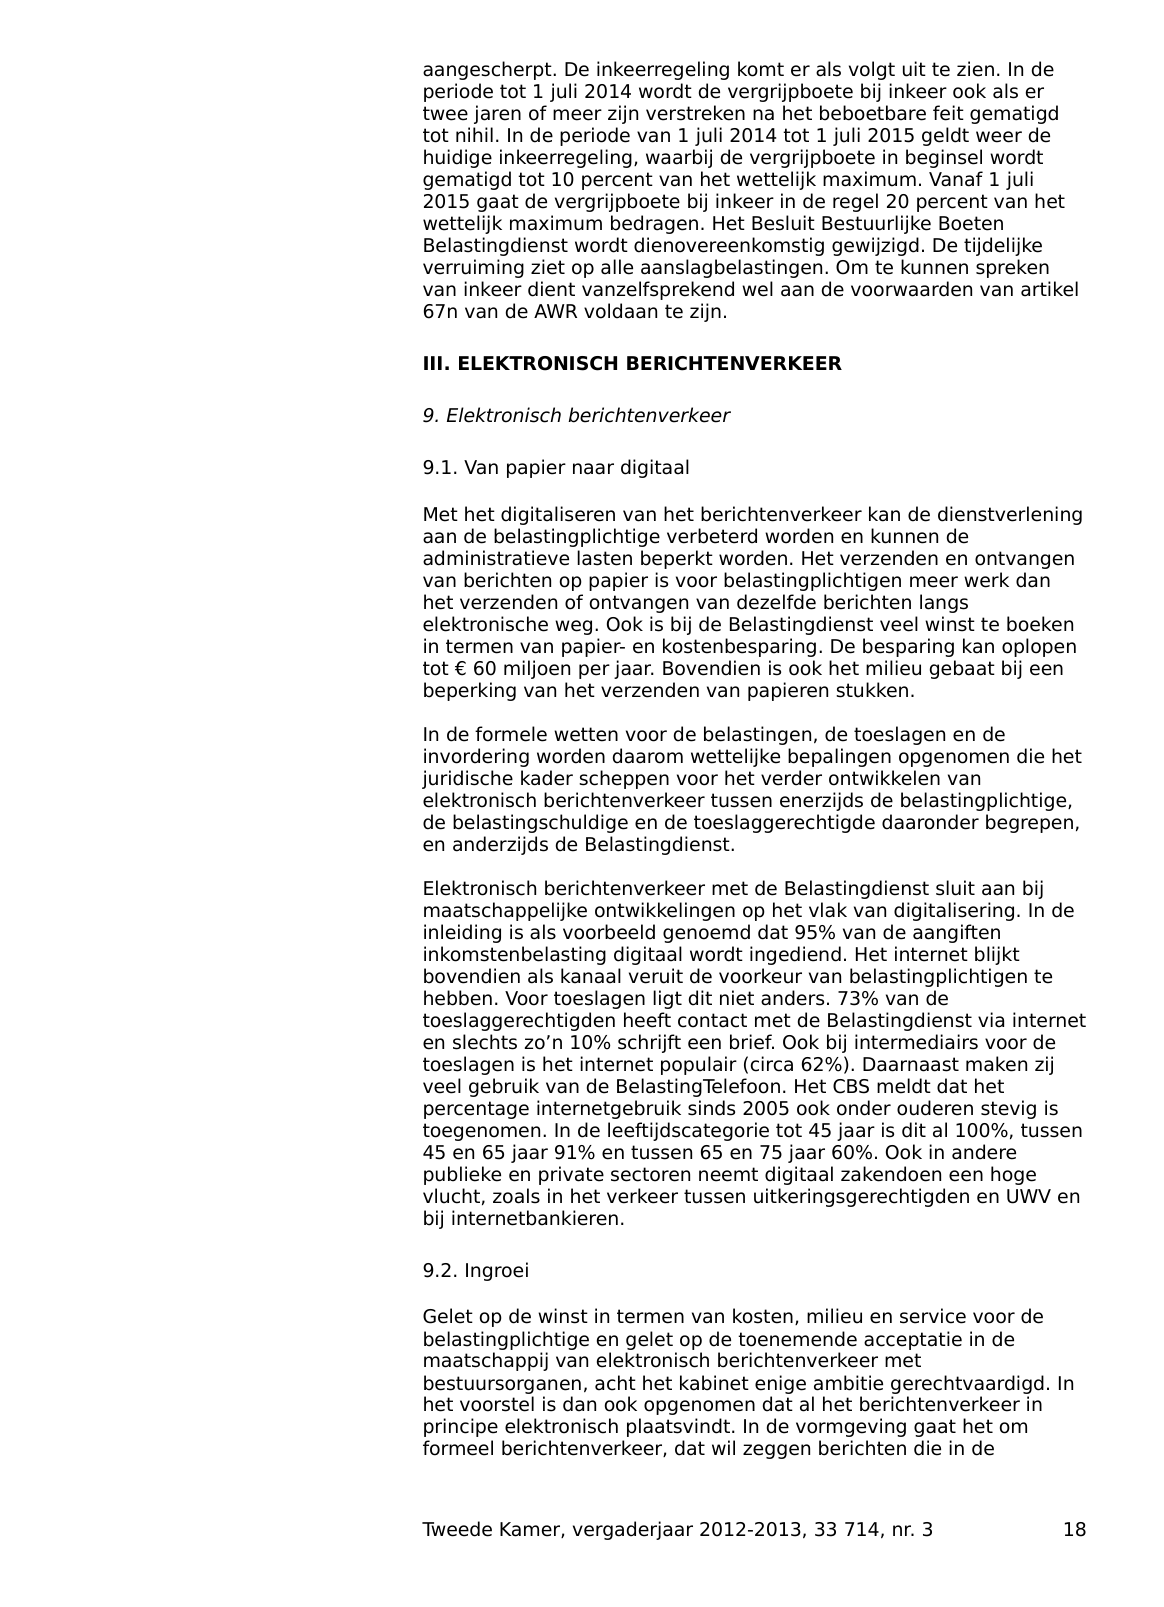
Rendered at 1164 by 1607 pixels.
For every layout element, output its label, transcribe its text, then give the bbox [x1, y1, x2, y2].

subtitle 9. Elektronisch berichtenverkeer [422, 405, 1087, 427]
text aangescherpt. De inkeerregeling komt er als volgt uit te zien. In de periode tot 1 juli 2014 wordt de vergrijpboete bij inkeer ook als er twee jaren of meer zijn verstreken na het beboetbare feit gematigd tot nihil. In de periode van 1 juli 2014 tot 1 juli 2015 geldt weer de huidige inkeerregeling, waarbij de vergrijpboete in beginsel wordt gematigd tot 10 percent van het wettelijk maximum. Vanaf 1 juli 2015 gaat de vergrijpboete bij inkeer in de regel 20 percent van het wettelijk maximum bedragen. Het Besluit Bestuurlijke Boeten Belastingdienst wordt dienovereenkomstig gewijzigd. De tijdelijke verruiming ziet op alle aanslagbelastingen. Om te kunnen spreken van inkeer dient vanzelfsprekend wel aan de voorwaarden van artikel 67n van de AWR voldaan te zijn. [422, 59, 1087, 323]
subtitle 9.2. Ingroei [422, 1259, 1087, 1281]
subtitle 9.1. Van papier naar digitaal [422, 457, 1087, 479]
subtitle III. ELEKTRONISCH BERICHTENVERKEER [422, 353, 1087, 375]
text In de formele wetten voor de belastingen, de toeslagen en de invordering worden daarom wettelijke bepalingen opgenomen die het juridische kader scheppen voor het verder ontwikkelen van elektronisch berichtenverkeer tussen enerzijds de belastingplichtige, de belastingschuldige en de toeslaggerechtigde daaronder begrepen, en anderzijds de Belastingdienst. [422, 724, 1087, 856]
text Gelet op de winst in termen van kosten, milieu en service voor de belastingplichtige en gelet op de toenemende acceptatie in de maatschappij van elektronisch berichtenverkeer met bestuursorganen, acht het kabinet enige ambitie gerechtvaardigd. In het voorstel is dan ook opgenomen dat al het berichtenverkeer in principe elektronisch plaatsvindt. In de vormgeving gaat het om formeel berichtenverkeer, dat wil zeggen berichten die in de [422, 1306, 1087, 1460]
text Met het digitaliseren van het berichtenverkeer kan de dienstverlening aan de belastingplichtige verbeterd worden en kunnen de administratieve lasten beperkt worden. Het verzenden en ontvangen van berichten op papier is voor belastingplichtigen meer werk dan het verzenden of ontvangen van dezelfde berichten langs elektronische weg. Ook is bij de Belastingdienst veel winst te boeken in termen van papier- en kostenbesparing. De besparing kan oplopen tot € 60 miljoen per jaar. Bovendien is ook het milieu gebaat bij een beperking van het verzenden van papieren stukken. [422, 504, 1087, 702]
text Elektronisch berichtenverkeer met de Belastingdienst sluit aan bij maatschappelijke ontwikkelingen op het vlak van digitalisering. In de inleiding is als voorbeeld genoemd dat 95% van de aangiften inkomstenbelasting digitaal wordt ingediend. Het internet blijkt bovendien als kanaal veruit de voorkeur van belastingplichtigen te hebben. Voor toeslagen ligt dit niet anders. 73% van de toeslaggerechtigden heeft contact met de Belastingdienst via internet en slechts zo’n 10% schrijft een brief. Ook bij intermediairs voor de toeslagen is het internet populair (circa 62%). Daarnaast maken zij veel gebruik van de BelastingTelefoon. Het CBS meldt dat het percentage internetgebruik sinds 2005 ook onder ouderen stevig is toegenomen. In de leeftijdscategorie tot 45 jaar is dit al 100%, tussen 45 en 65 jaar 91% en tussen 65 en 75 jaar 60%. Ook in andere publieke en private sectoren neemt digitaal zakendoen een hoge vlucht, zoals in het verkeer tussen uitkeringsgerechtigden en UWV en bij internetbankieren. [422, 878, 1087, 1229]
